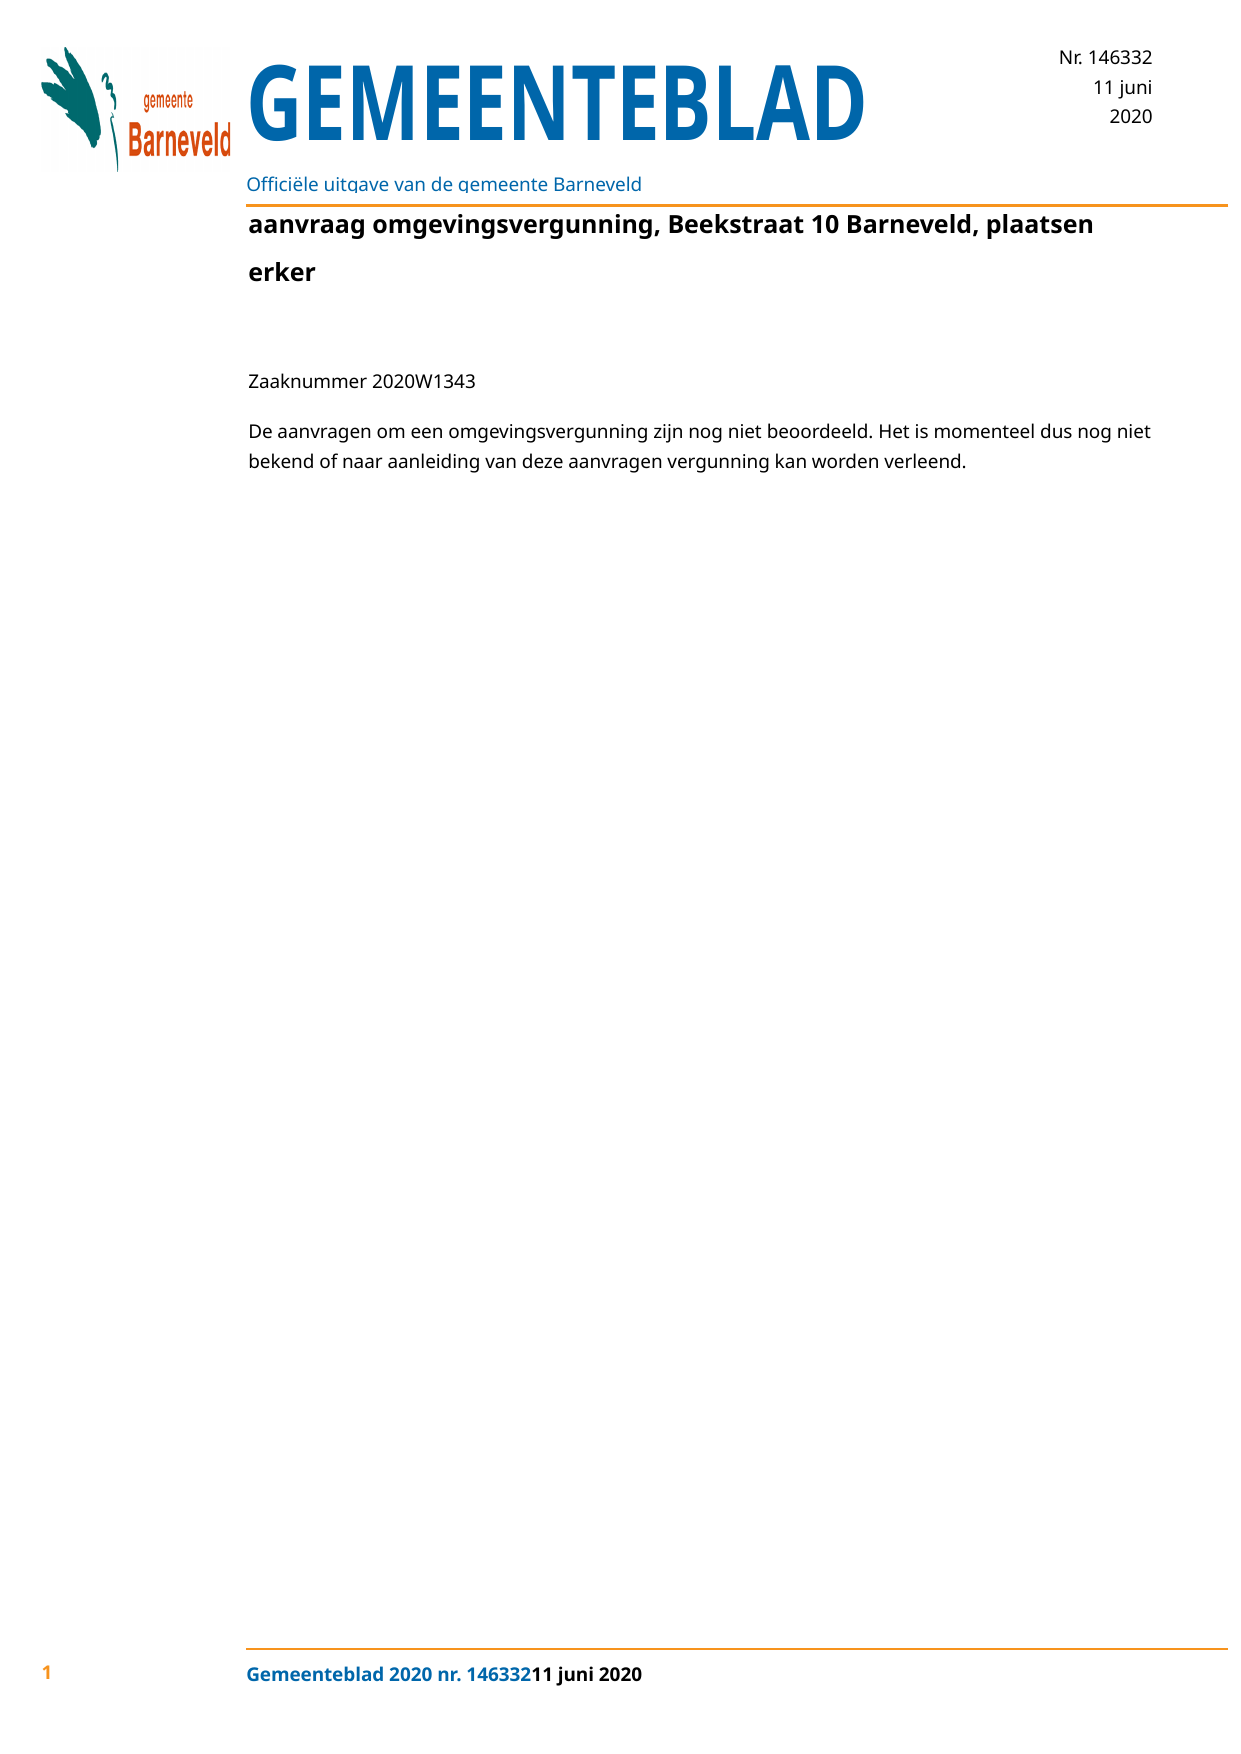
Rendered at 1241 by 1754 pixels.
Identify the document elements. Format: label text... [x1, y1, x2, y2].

text aanvraag omgevingsvergunning, Beekstraat 10 Barneveld, plaatsen erker [248, 207, 1152, 288]
text De aanvragen om een omgevingsvergunning zijn nog niet beoordeeld. Het is momenteel dus nog niet bekend of naar aanleiding van deze aanvragen vergunning kan worden verleend. [248, 419, 1152, 474]
text Zaaknummer 2020W1343 [248, 368, 1152, 394]
picture [41, 47, 231, 172]
